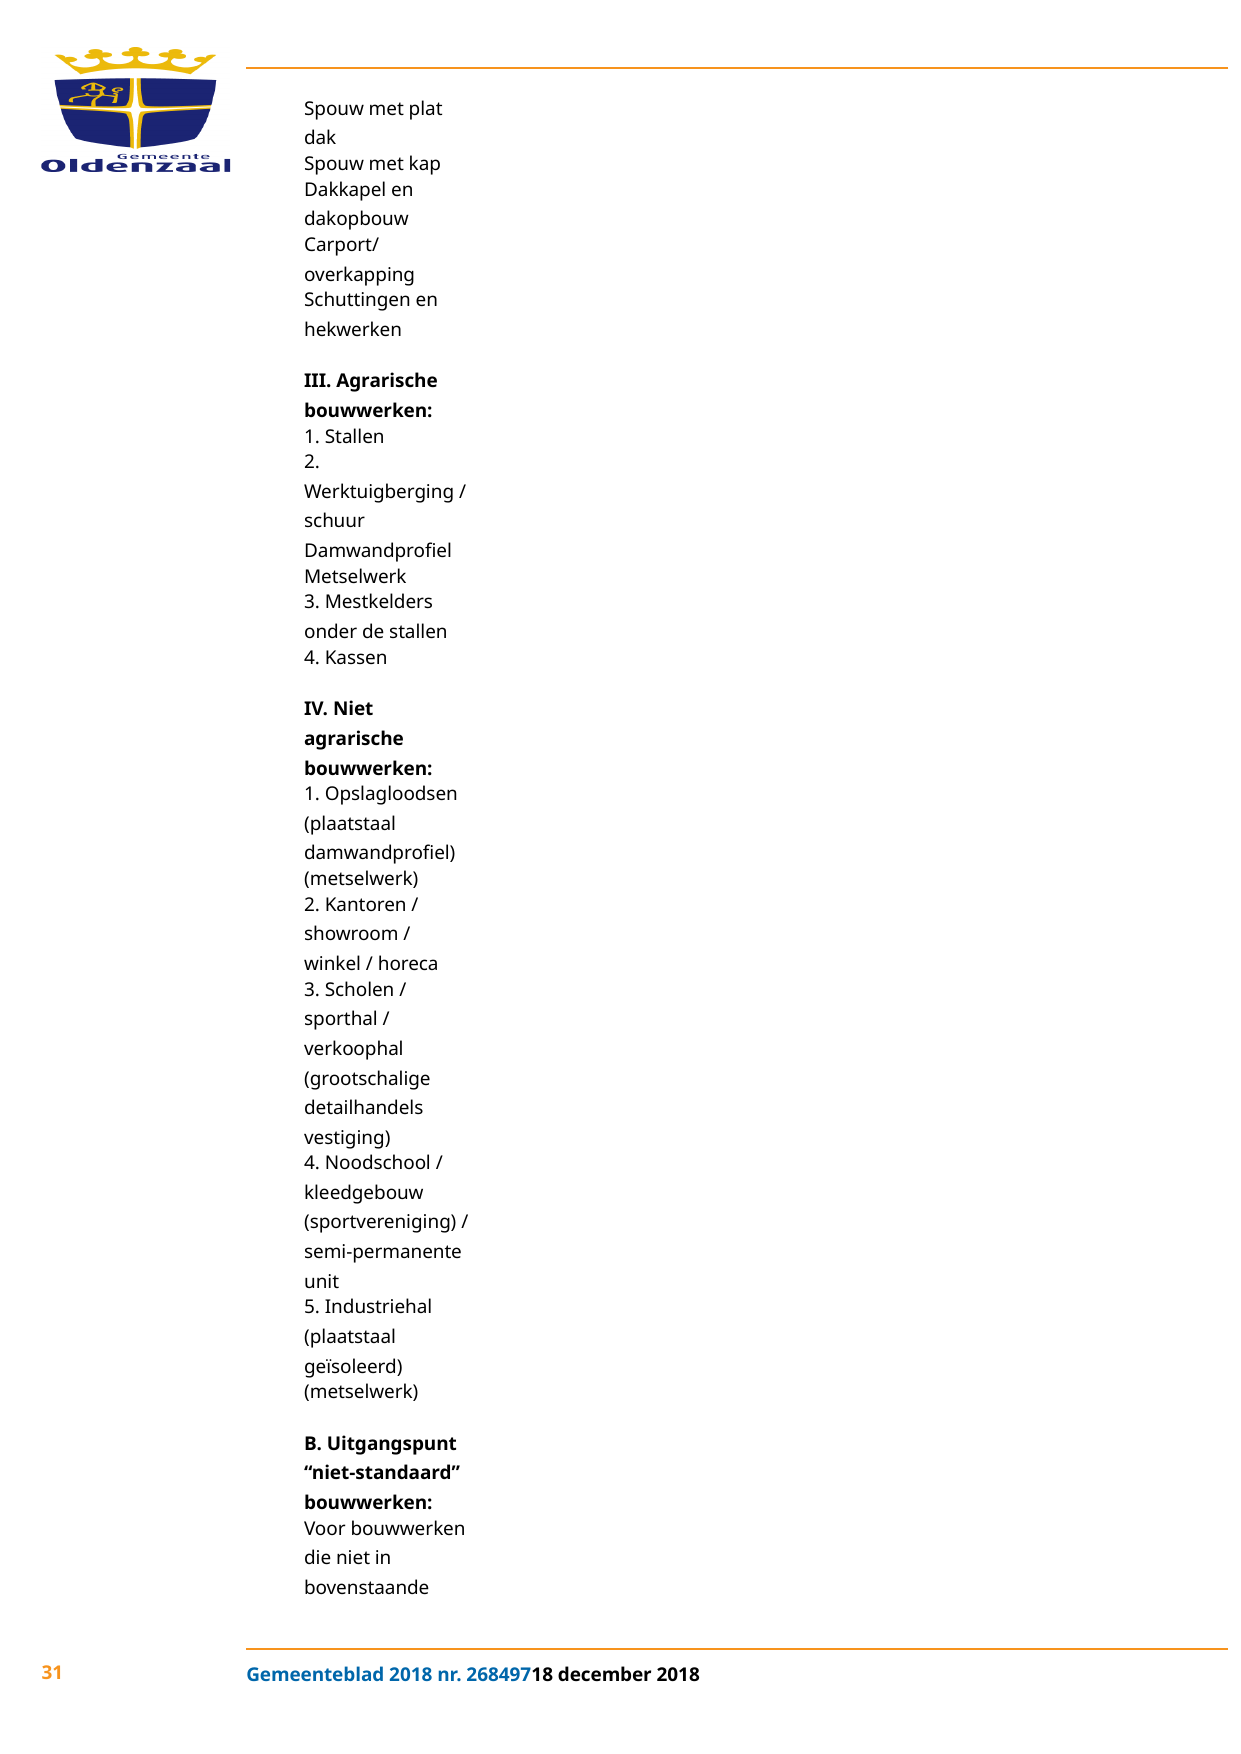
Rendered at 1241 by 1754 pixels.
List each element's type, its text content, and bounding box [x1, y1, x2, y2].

table_cell [469, 1150, 537, 1294]
table_cell [705, 176, 760, 231]
table_cell [469, 589, 537, 644]
table_cell [705, 891, 760, 976]
table_cell 2. Werktuigberging / schuur Damwandprofiel [304, 449, 469, 563]
table_cell [593, 696, 649, 780]
table_cell [537, 670, 593, 696]
table_cell (metselwerk) [304, 865, 469, 891]
table_cell [248, 176, 304, 231]
table_cell [469, 150, 537, 176]
table_cell [469, 670, 537, 696]
table_cell [469, 780, 537, 865]
table_cell [469, 176, 537, 231]
table_cell [248, 423, 304, 448]
table_cell [248, 696, 304, 780]
table_cell [760, 976, 816, 1149]
table_cell [760, 150, 816, 176]
table_cell [705, 865, 760, 891]
table_cell [593, 176, 649, 231]
table_cell Spouw met kap [304, 150, 469, 176]
table_cell Dakkapel en dakopbouw [304, 176, 469, 231]
table_cell [593, 1150, 649, 1294]
table_cell [760, 449, 816, 563]
table_cell [469, 423, 537, 448]
table_cell [649, 95, 704, 150]
table_cell [537, 150, 593, 176]
table_cell [537, 95, 593, 150]
table_cell 4. Kassen [304, 644, 469, 670]
table_cell [760, 1379, 816, 1404]
table_cell [649, 231, 704, 286]
table_cell [705, 150, 760, 176]
table_cell [760, 286, 816, 342]
table_cell [760, 1430, 816, 1515]
table_cell [248, 286, 304, 342]
table_cell [248, 563, 304, 589]
table_cell [537, 231, 593, 286]
table_cell [593, 449, 649, 563]
table_cell III. Agrarische bouwwerken: [304, 368, 469, 423]
table_cell 4. Noodschool / kleedgebouw (sportvereniging) / semi-permanente unit [304, 1150, 469, 1294]
table_cell [649, 1515, 704, 1600]
table_cell Metselwerk [304, 563, 469, 589]
table_cell [705, 780, 760, 865]
table_cell [649, 150, 704, 176]
table_cell [537, 589, 593, 644]
table_cell 1. Opslagloodsen (plaatstaal damwandprofiel) [304, 780, 469, 865]
table_cell [248, 231, 304, 286]
table_cell [248, 449, 304, 563]
table_cell [469, 95, 537, 150]
table_cell [705, 1404, 760, 1430]
table_cell Carport/overkapping [304, 231, 469, 286]
table_cell [649, 644, 704, 670]
table_cell [537, 286, 593, 342]
table_cell [760, 95, 816, 150]
table_cell [537, 449, 593, 563]
table_cell [649, 589, 704, 644]
table_cell [537, 1515, 593, 1600]
table_cell 5. Industriehal (plaatstaal geïsoleerd) [304, 1294, 469, 1378]
table_cell [760, 1294, 816, 1378]
table_cell [649, 368, 704, 423]
table_cell [760, 563, 816, 589]
table_cell [760, 696, 816, 780]
table_cell 3. Mestkelders onder de stallen [304, 589, 469, 644]
table_cell [705, 644, 760, 670]
table_cell [304, 670, 469, 696]
table_cell [705, 563, 760, 589]
table_cell [760, 670, 816, 696]
table_cell [248, 150, 304, 176]
table_cell [469, 865, 537, 891]
table_cell [760, 423, 816, 448]
table_cell [760, 891, 816, 976]
table_cell [649, 423, 704, 448]
table_cell [593, 644, 649, 670]
table_cell [537, 1404, 593, 1430]
table_cell [537, 976, 593, 1149]
table_cell [593, 1430, 649, 1515]
table_cell [705, 368, 760, 423]
table_cell [760, 589, 816, 644]
table_cell [705, 589, 760, 644]
table_cell [537, 865, 593, 891]
table_cell [593, 342, 649, 367]
table_cell [593, 286, 649, 342]
table_cell [469, 1430, 537, 1515]
table_cell [469, 449, 537, 563]
table_cell [649, 449, 704, 563]
table_cell [705, 670, 760, 696]
table_cell [469, 563, 537, 589]
table_cell [649, 670, 704, 696]
table_cell IV. Niet agrarische bouwwerken: [304, 696, 469, 780]
table_cell [649, 176, 704, 231]
table_cell [649, 865, 704, 891]
table_cell [593, 563, 649, 589]
table_cell [593, 1379, 649, 1404]
table_cell [248, 1515, 304, 1600]
picture [41, 47, 231, 172]
table_cell Spouw met plat dak [304, 95, 469, 150]
table_cell [760, 865, 816, 891]
table_cell [248, 865, 304, 891]
table_cell [760, 176, 816, 231]
table_cell [593, 231, 649, 286]
table_cell [760, 1515, 816, 1600]
table_cell [469, 368, 537, 423]
table_cell [304, 1404, 469, 1430]
table_cell [469, 231, 537, 286]
table_cell [649, 1430, 704, 1515]
table_cell [469, 1294, 537, 1378]
table_cell [760, 231, 816, 286]
table_cell [705, 95, 760, 150]
table_cell B. Uitgangspunt “niet-standaard” bouwwerken: [304, 1430, 469, 1515]
table_cell [649, 976, 704, 1149]
table_cell [248, 1430, 304, 1515]
table_cell [760, 1150, 816, 1294]
table_cell [537, 780, 593, 865]
table_cell [593, 1404, 649, 1430]
table_cell [537, 423, 593, 448]
table_cell [649, 1379, 704, 1404]
table_cell [649, 696, 704, 780]
table_cell [469, 644, 537, 670]
table_cell [705, 976, 760, 1149]
table_cell [705, 423, 760, 448]
table_cell [469, 976, 537, 1149]
table_cell [760, 644, 816, 670]
table_cell [593, 780, 649, 865]
table_cell [760, 780, 816, 865]
table_cell [537, 1294, 593, 1378]
table_cell [248, 1150, 304, 1294]
table_cell [593, 891, 649, 976]
table_cell [537, 1379, 593, 1404]
table_cell [248, 95, 304, 150]
table_cell 1. Stallen [304, 423, 469, 448]
table_cell [705, 342, 760, 367]
table_cell [248, 976, 304, 1149]
table_cell [537, 342, 593, 367]
table_cell [248, 891, 304, 976]
table_cell [248, 644, 304, 670]
table_cell [705, 1430, 760, 1515]
table_cell [593, 1294, 649, 1378]
table_cell [705, 696, 760, 780]
table_cell [705, 286, 760, 342]
table_cell [537, 368, 593, 423]
table_cell (metselwerk) [304, 1379, 469, 1404]
table_cell [537, 563, 593, 589]
table_cell [649, 1404, 704, 1430]
table_cell [469, 891, 537, 976]
table_cell [537, 891, 593, 976]
table_cell Schuttingen en hekwerken [304, 286, 469, 342]
table_cell [248, 670, 304, 696]
table_cell [593, 670, 649, 696]
table_cell [649, 1150, 704, 1294]
table_cell [248, 589, 304, 644]
table_cell [593, 368, 649, 423]
table_cell [248, 780, 304, 865]
table_cell [760, 1404, 816, 1430]
table_cell [248, 368, 304, 423]
table_cell Voor bouwwerken die niet in bovenstaande [304, 1515, 469, 1600]
table_cell [248, 1379, 304, 1404]
table_cell [649, 286, 704, 342]
table_cell [593, 423, 649, 448]
table_cell [649, 780, 704, 865]
table_cell [469, 286, 537, 342]
table_cell [649, 342, 704, 367]
table_cell [760, 342, 816, 367]
table_cell [537, 1430, 593, 1515]
table_cell [593, 865, 649, 891]
table_cell [593, 150, 649, 176]
table_cell [649, 563, 704, 589]
table_cell [593, 1515, 649, 1600]
table_cell [705, 449, 760, 563]
table_cell [705, 1294, 760, 1378]
table_cell [469, 342, 537, 367]
table_cell [469, 1404, 537, 1430]
table_cell [593, 589, 649, 644]
table_cell [593, 95, 649, 150]
table_cell [649, 1294, 704, 1378]
table_cell [469, 696, 537, 780]
table_cell [469, 1515, 537, 1600]
table_cell [705, 1515, 760, 1600]
table_cell [705, 1379, 760, 1404]
table_cell [537, 176, 593, 231]
table_cell 3. Scholen / sporthal / verkoophal (grootschalige detailhandels vestiging) [304, 976, 469, 1149]
table_cell [705, 231, 760, 286]
table_cell [469, 1379, 537, 1404]
table_cell [248, 1294, 304, 1378]
table_cell [304, 342, 469, 367]
table_cell 2. Kantoren / showroom / winkel / horeca [304, 891, 469, 976]
table_cell [537, 1150, 593, 1294]
table_cell [593, 976, 649, 1149]
table_cell [537, 644, 593, 670]
table_cell [248, 342, 304, 367]
table_cell [537, 696, 593, 780]
table_cell [248, 1404, 304, 1430]
table_cell [760, 368, 816, 423]
table_cell [649, 891, 704, 976]
table_cell [705, 1150, 760, 1294]
